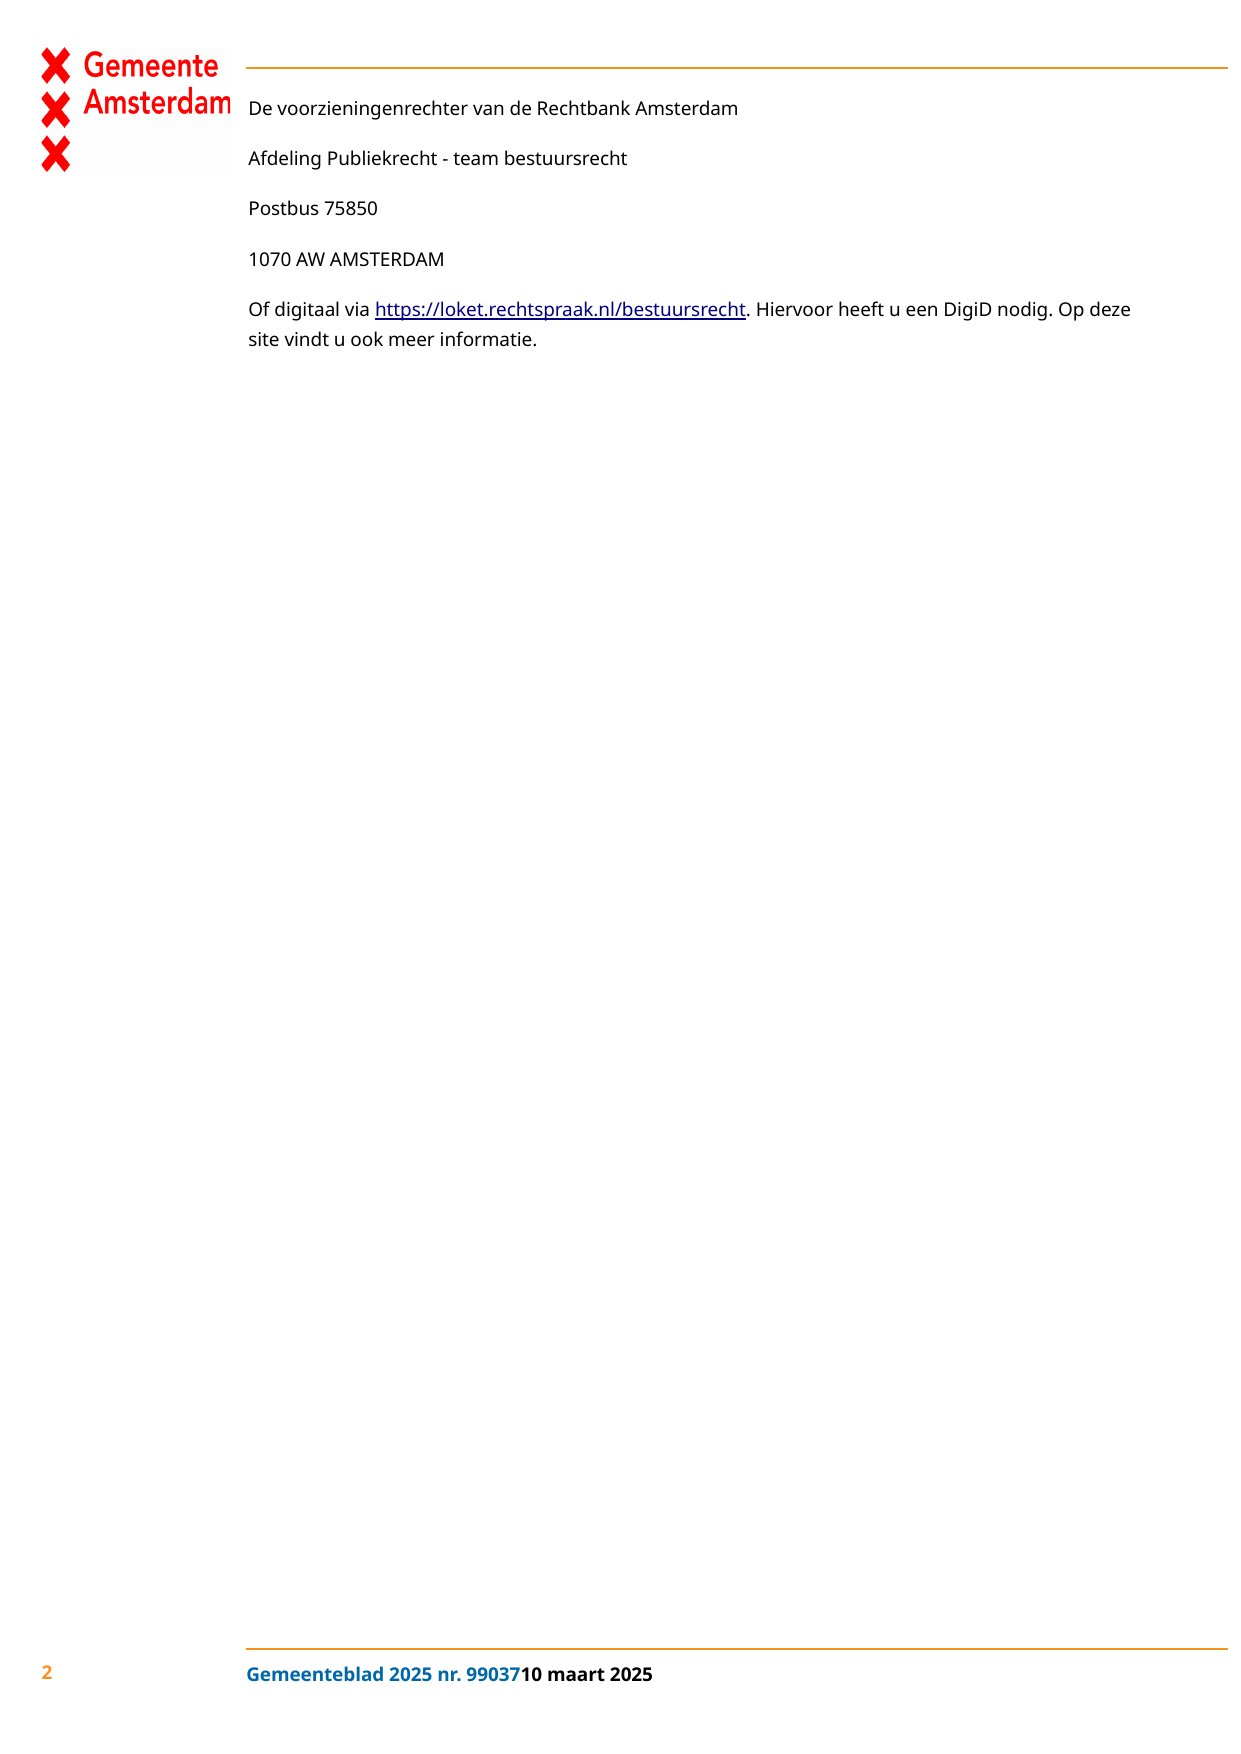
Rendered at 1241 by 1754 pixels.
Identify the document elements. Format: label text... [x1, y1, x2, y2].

text Afdeling Publiekrecht - team bestuursrecht [248, 145, 1152, 171]
text Postbus 75850 [248, 196, 1152, 221]
picture [41, 47, 231, 172]
text 1070 AW AMSTERDAM [248, 246, 1152, 272]
text Of digitaal via https://loket.rechtspraak.nl/bestuursrecht. Hiervoor heeft u een DigiD nodig. Op deze site vindt u ook meer informatie. [248, 296, 1152, 352]
text De voorzieningenrechter van de Rechtbank Amsterdam [248, 95, 1152, 121]
